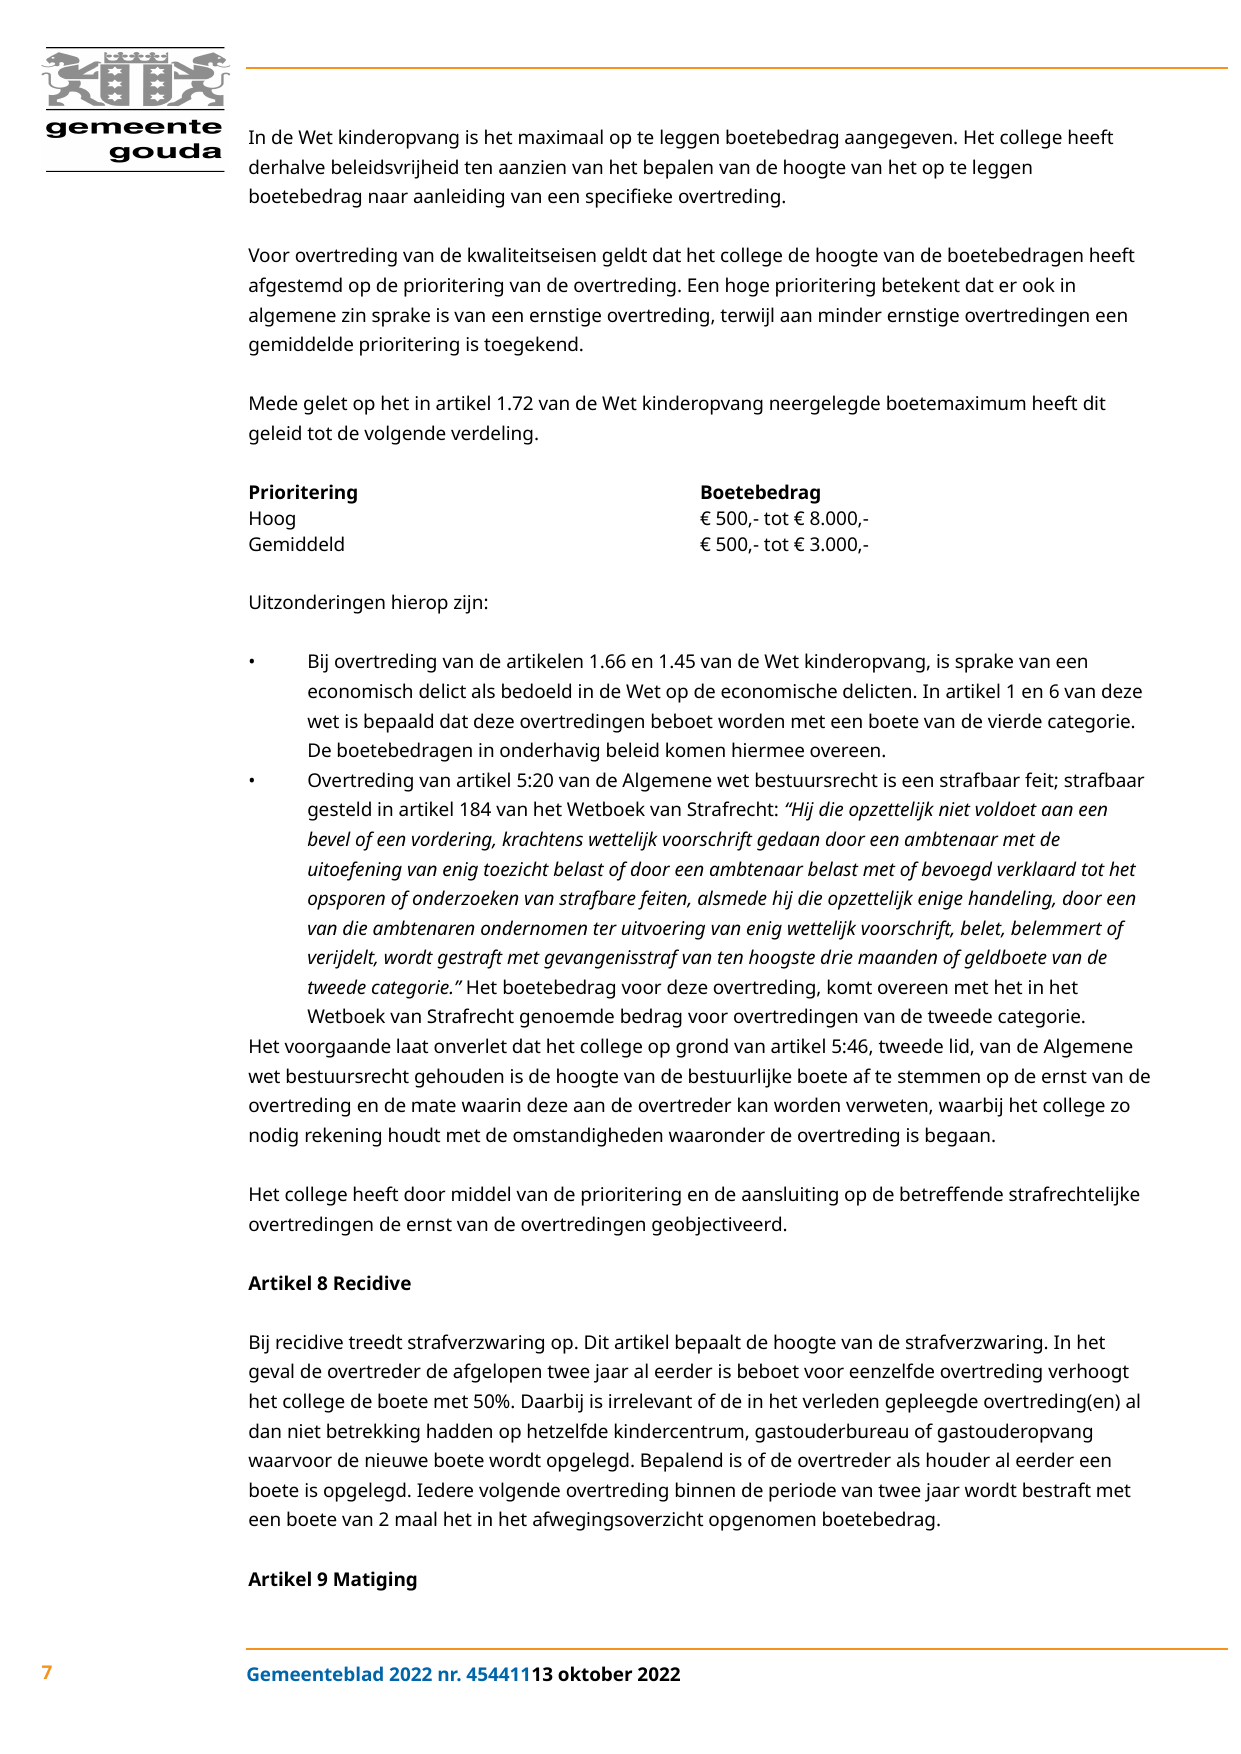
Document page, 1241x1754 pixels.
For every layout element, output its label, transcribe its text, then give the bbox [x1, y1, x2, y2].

text Bij recidive treedt strafverzwaring op. Dit artikel bepaalt de hoogte van de strafverzwaring. In het geval de overtreder de afgelopen twee jaar al eerder is beboet voor eenzelfde overtreding verhoogt het college de boete met 50%. Daarbij is irrelevant of de in het verleden gepleegde overtreding(en) al dan niet betrekking hadden op hetzelfde kindercentrum, gastouderbureau of gastouderopvang waarvoor de nieuwe boete wordt opgelegd. Bepalend is of de overtreder als houder al eerder een boete is opgelegd. Iedere volgende overtreding binnen de periode van twee jaar wordt bestraft met een boete van 2 maal het in het afwegingsoverzicht opgenomen boetebedrag. [248, 1329, 1152, 1532]
table_cell Gemiddeld [248, 531, 700, 557]
text In de Wet kinderopvang is het maximaal op te leggen boetebedrag aangegeven. Het college heeft derhalve beleidsvrijheid ten aanzien van het bepalen van de hoogte van het op te leggen boetebedrag naar aanleiding van een specifieke overtreding. [248, 124, 1152, 209]
table_cell € 500,- tot € 3.000,- [700, 531, 1152, 557]
text Artikel 8 Recidive [248, 1270, 1152, 1296]
table_cell € 500,- tot € 8.000,- [700, 505, 1152, 531]
text Artikel 9 Matiging [248, 1566, 1152, 1591]
text Uitzonderingen hierop zijn: [248, 589, 1152, 615]
text Het college heeft door middel van de prioritering en de aansluiting op de betreffende strafrechtelijke overtredingen de ernst van de overtredingen geobjectiveerd. [248, 1181, 1152, 1236]
picture [41, 47, 231, 172]
text Voor overtreding van de kwaliteitseisen geldt dat het college de hoogte van de boetebedragen heeft afgestemd op de prioritering van de overtreding. Een hoge prioritering betekent dat er ook in algemene zin sprake is van een ernstige overtreding, terwijl aan minder ernstige overtredingen een gemiddelde prioritering is toegekend. [248, 243, 1152, 357]
table_header Prioritering [248, 480, 700, 505]
list Bij overtreding van de artikelen 1.66 en 1.45 van de Wet kinderopvang, is sprake van een economisch delict als bedoeld in de Wet op de economische delicten. In artikel 1 en 6 van deze wet is bepaald dat deze overtredingen beboet worden met een boete van de vierde categorie. De boetebedragen in onderhavig beleid komen hiermee overeen. [248, 649, 1152, 763]
table_header Boetebedrag [700, 480, 1152, 505]
list Overtreding van artikel 5:20 van de Algemene wet bestuursrecht is een strafbaar feit; strafbaar gesteld in artikel 184 van het Wetboek van Strafrecht: “Hij die opzettelijk niet voldoet aan een bevel of een vordering, krachtens wettelijk voorschrift gedaan door een ambtenaar met de uitoefening van enig toezicht belast of door een ambtenaar belast met of bevoegd verklaard tot het opsporen of onderzoeken van strafbare feiten, alsmede hij die opzettelijk enige handeling, door een van die ambtenaren ondernomen ter uitvoering van enig wettelijk voorschrift, belet, belemmert of verijdelt, wordt gestraft met gevangenisstraf van ten hoogste drie maanden of geldboete van de tweede categorie.” Het boetebedrag voor deze overtreding, komt overeen met het in het Wetboek van Strafrecht genoemde bedrag voor overtredingen van de tweede categorie. [248, 767, 1152, 1029]
text Het voorgaande laat onverlet dat het college op grond van artikel 5:46, tweede lid, van de Algemene wet bestuursrecht gehouden is de hoogte van de bestuurlijke boete af te stemmen op de ernst van de overtreding en de mate waarin deze aan de overtreder kan worden verweten, waarbij het college zo nodig rekening houdt met de omstandigheden waaronder de overtreding is begaan. [248, 1033, 1152, 1148]
table_cell Hoog [248, 505, 700, 531]
text Mede gelet op het in artikel 1.72 van de Wet kinderopvang neergelegde boetemaximum heeft dit geleid tot de volgende verdeling. [248, 391, 1152, 446]
